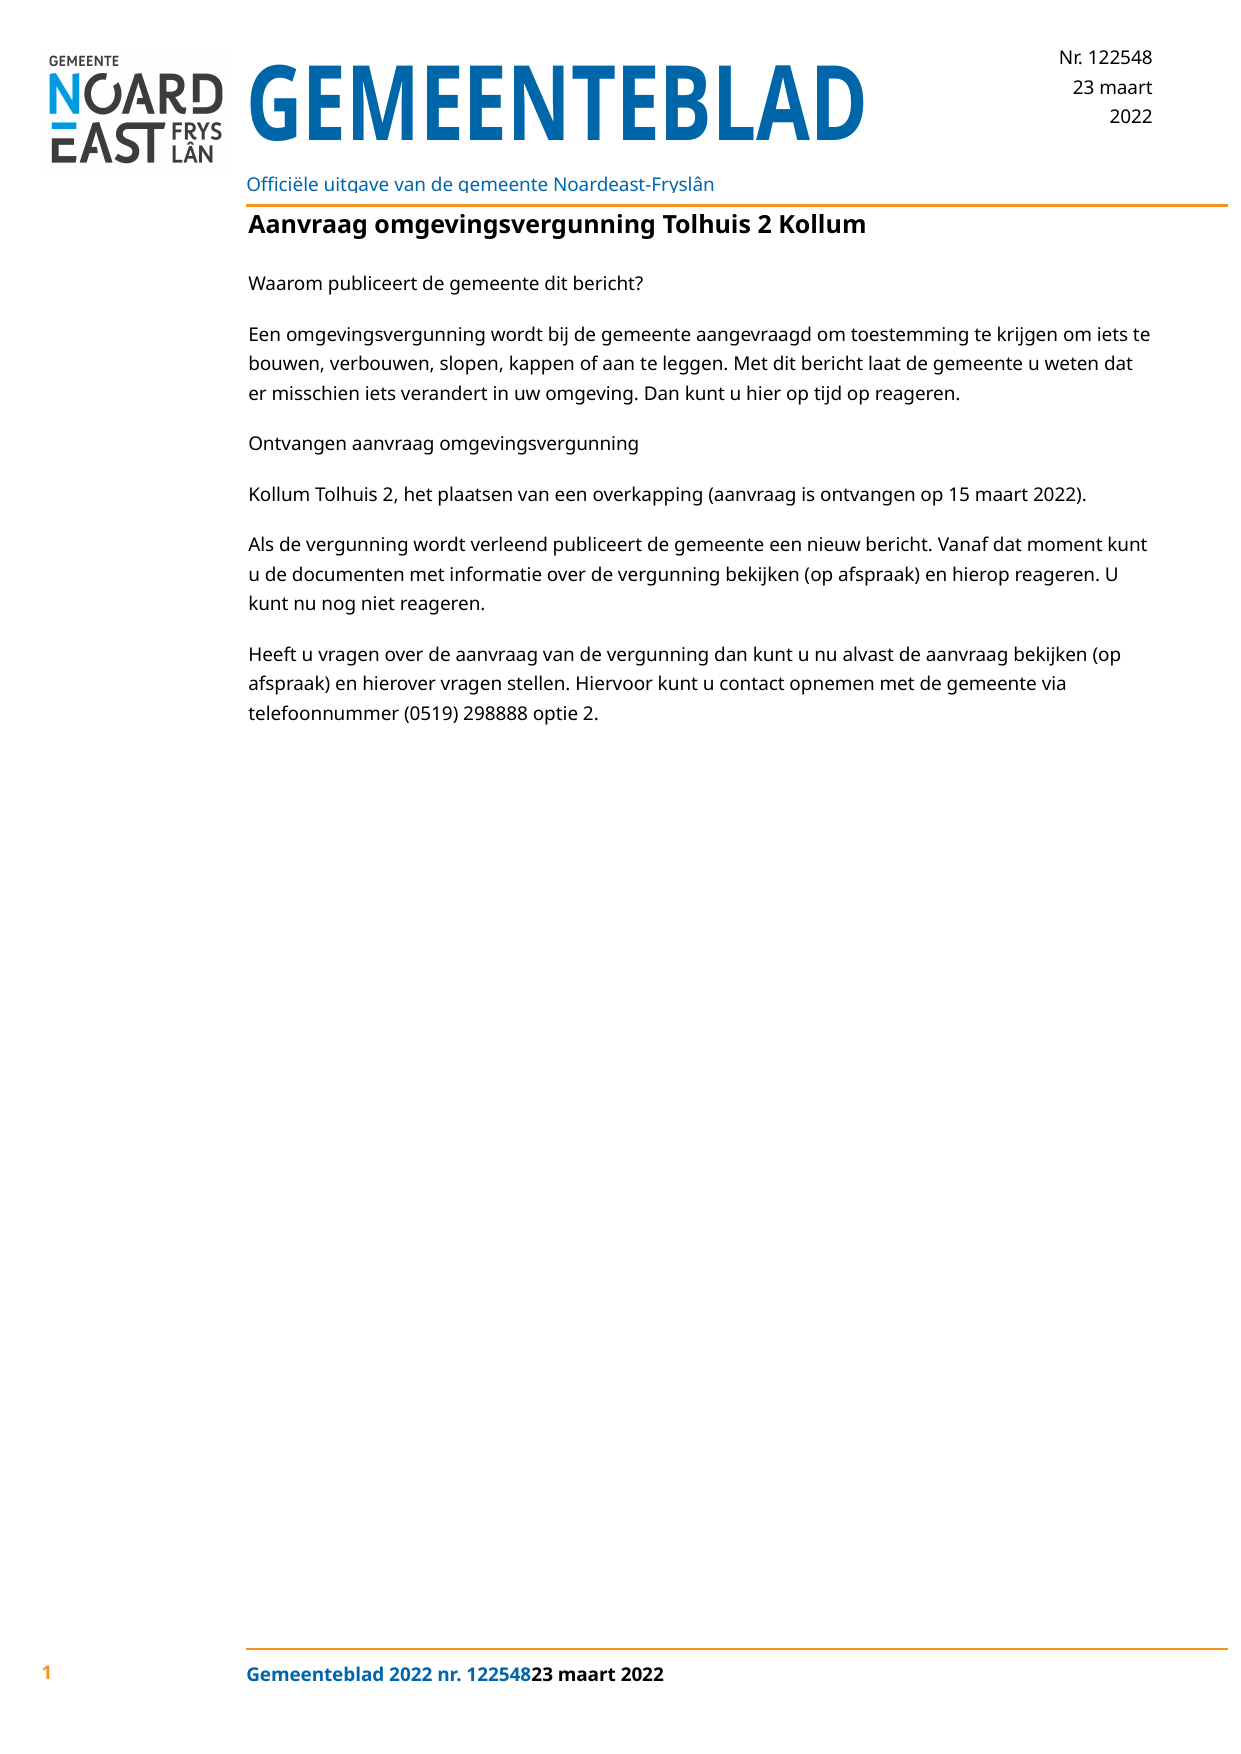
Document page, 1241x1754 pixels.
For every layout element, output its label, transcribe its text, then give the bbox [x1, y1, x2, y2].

text Kollum Tolhuis 2, het plaatsen van een overkapping (aanvraag is ontvangen op 15 maart 2022). [248, 481, 1152, 506]
text Een omgevingsvergunning wordt bij de gemeente aangevraagd om toestemming te krijgen om iets te bouwen, verbouwen, slopen, kappen of aan te leggen. Met dit bericht laat de gemeente u weten dat er misschien iets verandert in uw omgeving. Dan kunt u hier op tijd op reageren. [248, 321, 1152, 406]
text Waarom publiceert de gemeente dit bericht? [248, 270, 1152, 296]
text Heeft u vragen over de aanvraag van de vergunning dan kunt u nu alvast de aanvraag bekijken (op afspraak) en hierover vragen stellen. Hiervoor kunt u contact opnemen met de gemeente via telefoonnummer (0519) 298888 optie 2. [248, 641, 1152, 726]
text Aanvraag omgevingsvergunning Tolhuis 2 Kollum [248, 207, 1152, 241]
text Als de vergunning wordt verleend publiceert de gemeente een nieuw bericht. Vanaf dat moment kunt u de documenten met informatie over de vergunning bekijken (op afspraak) en hierop reageren. U kunt nu nog niet reageren. [248, 531, 1152, 616]
picture [41, 47, 231, 172]
text Ontvangen aanvraag omgevingsvergunning [248, 430, 1152, 456]
